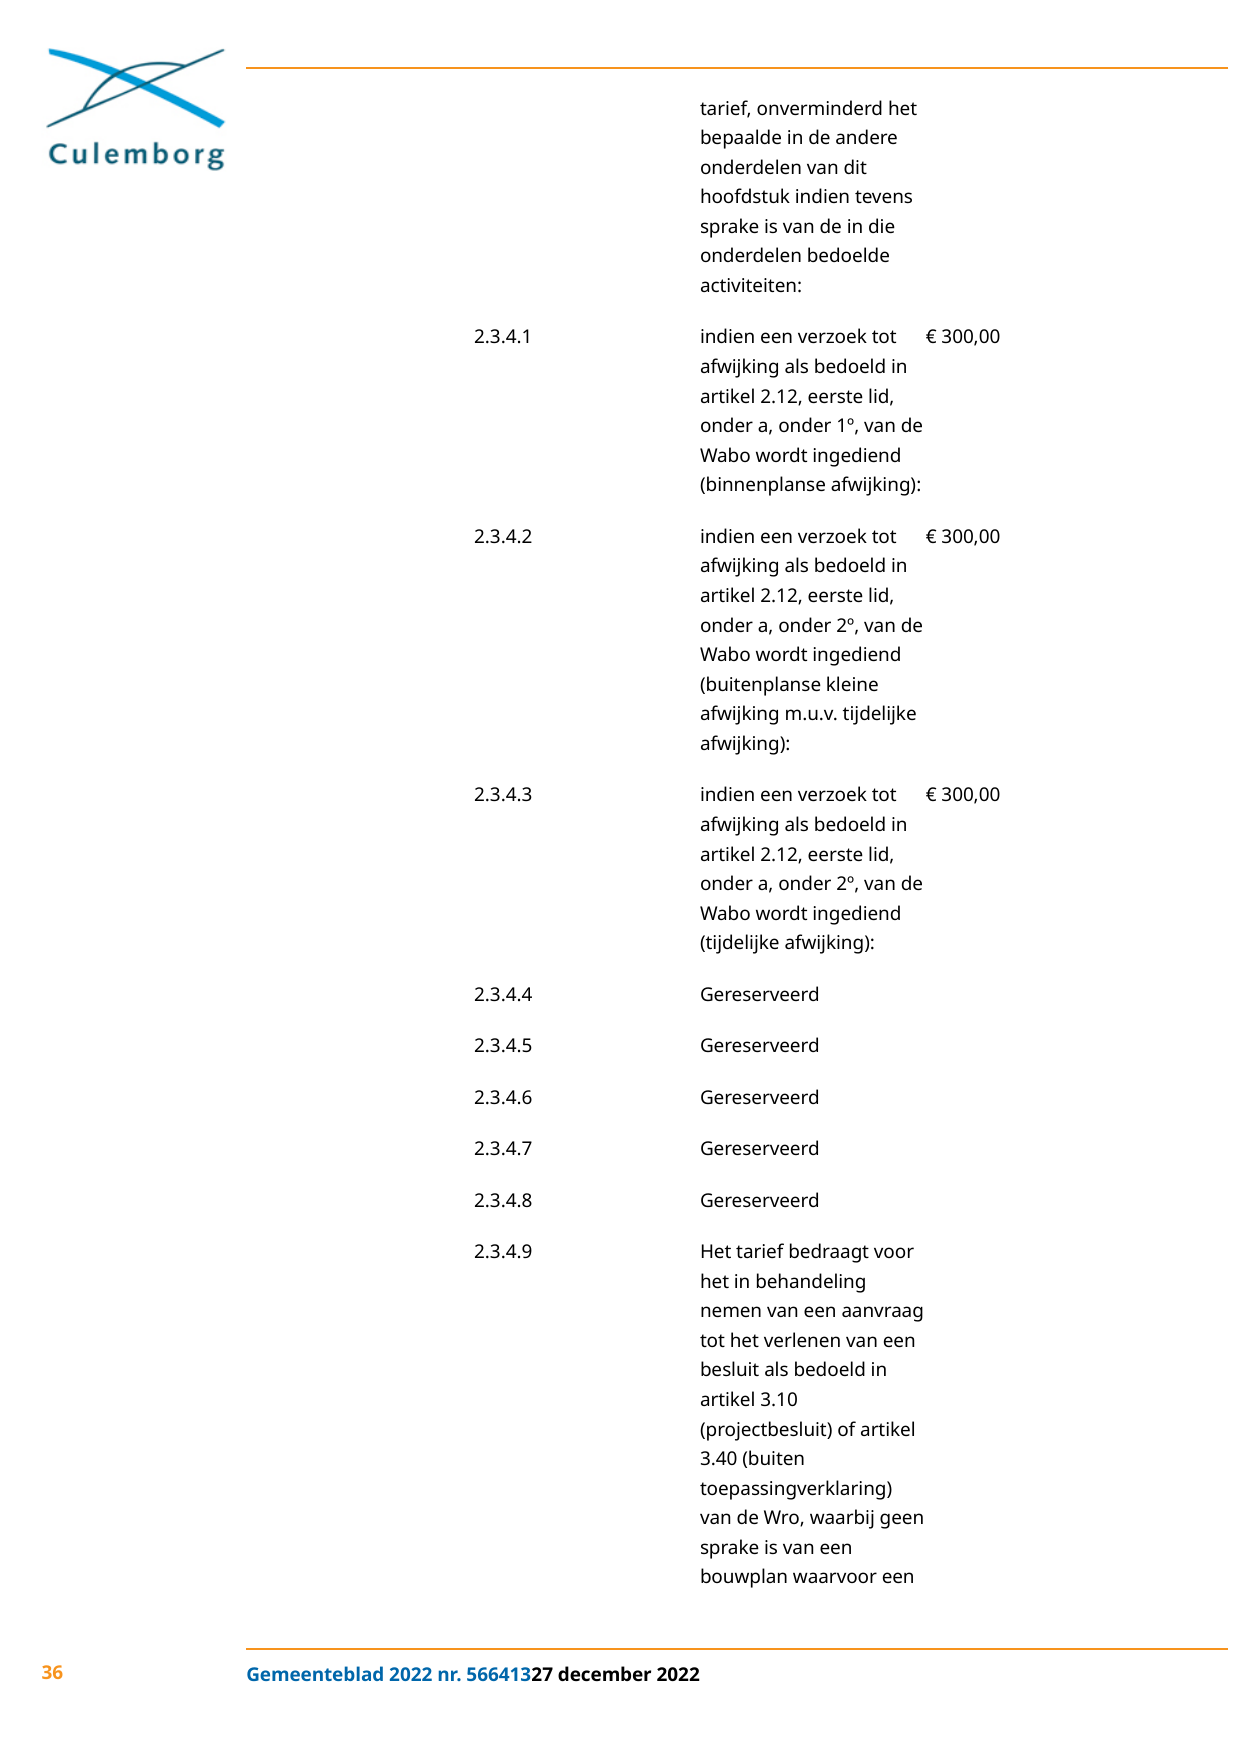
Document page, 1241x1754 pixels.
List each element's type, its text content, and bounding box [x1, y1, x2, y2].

table_cell [248, 498, 474, 523]
table_cell [248, 1084, 474, 1110]
table_cell tarief, onverminderd het bepaalde in de andere onderdelen van dit hoofdstuk indien tevens sprake is van de in die onderdelen bedoelde activiteiten: [700, 95, 926, 298]
table_cell 2.3.4.9 [474, 1238, 700, 1589]
table_cell 2.3.4.2 [474, 523, 700, 756]
table_cell 2.3.4.8 [474, 1187, 700, 1213]
table_cell [700, 498, 926, 523]
table_cell [248, 1033, 474, 1058]
table_cell [248, 756, 474, 782]
table_cell [926, 1033, 1152, 1058]
table_cell 2.3.4.5 [474, 1033, 700, 1058]
table_cell Gereserveerd [700, 1187, 926, 1213]
table_cell [926, 756, 1152, 782]
table_cell [700, 1007, 926, 1032]
table_cell [926, 1238, 1152, 1589]
table_cell [700, 1161, 926, 1187]
table_cell [926, 298, 1152, 324]
table_cell 2.3.4.7 [474, 1135, 700, 1161]
table_cell [474, 298, 700, 324]
table_cell [926, 1058, 1152, 1084]
picture [41, 47, 231, 172]
table_cell indien een verzoek tot afwijking als bedoeld in artikel 2.12, eerste lid, onder a, onder 2º, van de Wabo wordt ingediend (tijdelijke afwijking): [700, 782, 926, 955]
table_cell [248, 1161, 474, 1187]
table_cell [474, 498, 700, 523]
table_cell [926, 1135, 1152, 1161]
table_cell [926, 1213, 1152, 1238]
table_cell [248, 955, 474, 981]
table_cell [248, 523, 474, 756]
table_cell [926, 955, 1152, 981]
table_cell [926, 95, 1152, 298]
table_cell [474, 1213, 700, 1238]
table_cell [248, 1058, 474, 1084]
table_cell [474, 95, 700, 298]
table_cell € 300,00 [926, 324, 1152, 497]
table_cell 2.3.4.4 [474, 981, 700, 1007]
table_cell Gereserveerd [700, 981, 926, 1007]
table_cell [248, 1135, 474, 1161]
table_cell [926, 1007, 1152, 1032]
table_cell € 300,00 [926, 523, 1152, 756]
table_cell [474, 1161, 700, 1187]
table_cell [700, 756, 926, 782]
table_cell [474, 1110, 700, 1135]
table_cell [248, 981, 474, 1007]
table_cell [248, 298, 474, 324]
table_cell [248, 324, 474, 497]
table_cell [474, 955, 700, 981]
table_cell Gereserveerd [700, 1135, 926, 1161]
table_cell [248, 1110, 474, 1135]
table_cell [248, 1187, 474, 1213]
table_cell [926, 1187, 1152, 1213]
table_cell [248, 95, 474, 298]
table_cell Het tarief bedraagt voor het in behandeling nemen van een aanvraag tot het verlenen van een besluit als bedoeld in artikel 3.10 (projectbesluit) of artikel 3.40 (buiten toepassingverklaring) van de Wro, waarbij geen sprake is van een bouwplan waarvoor een [700, 1238, 926, 1589]
table_cell [248, 1007, 474, 1032]
table_cell Gereserveerd [700, 1033, 926, 1058]
table_cell [700, 955, 926, 981]
table_cell 2.3.4.6 [474, 1084, 700, 1110]
table_cell [700, 1110, 926, 1135]
table_cell [700, 1213, 926, 1238]
table_cell [700, 298, 926, 324]
table_cell € 300,00 [926, 782, 1152, 955]
table_cell indien een verzoek tot afwijking als bedoeld in artikel 2.12, eerste lid, onder a, onder 2º, van de Wabo wordt ingediend (buitenplanse kleine afwijking m.u.v. tijdelijke afwijking): [700, 523, 926, 756]
table_cell [248, 1213, 474, 1238]
table_cell 2.3.4.3 [474, 782, 700, 955]
table_cell [926, 498, 1152, 523]
table_cell [474, 1007, 700, 1032]
table_cell Gereserveerd [700, 1084, 926, 1110]
table_cell [926, 1084, 1152, 1110]
table_cell [248, 1238, 474, 1589]
table_cell [474, 756, 700, 782]
table_cell [248, 782, 474, 955]
table_cell [926, 981, 1152, 1007]
table_cell [474, 1058, 700, 1084]
table_cell 2.3.4.1 [474, 324, 700, 497]
table_cell [926, 1110, 1152, 1135]
table_cell [700, 1058, 926, 1084]
table_cell indien een verzoek tot afwijking als bedoeld in artikel 2.12, eerste lid, onder a, onder 1º, van de Wabo wordt ingediend (binnenplanse afwijking): [700, 324, 926, 497]
table_cell [926, 1161, 1152, 1187]
